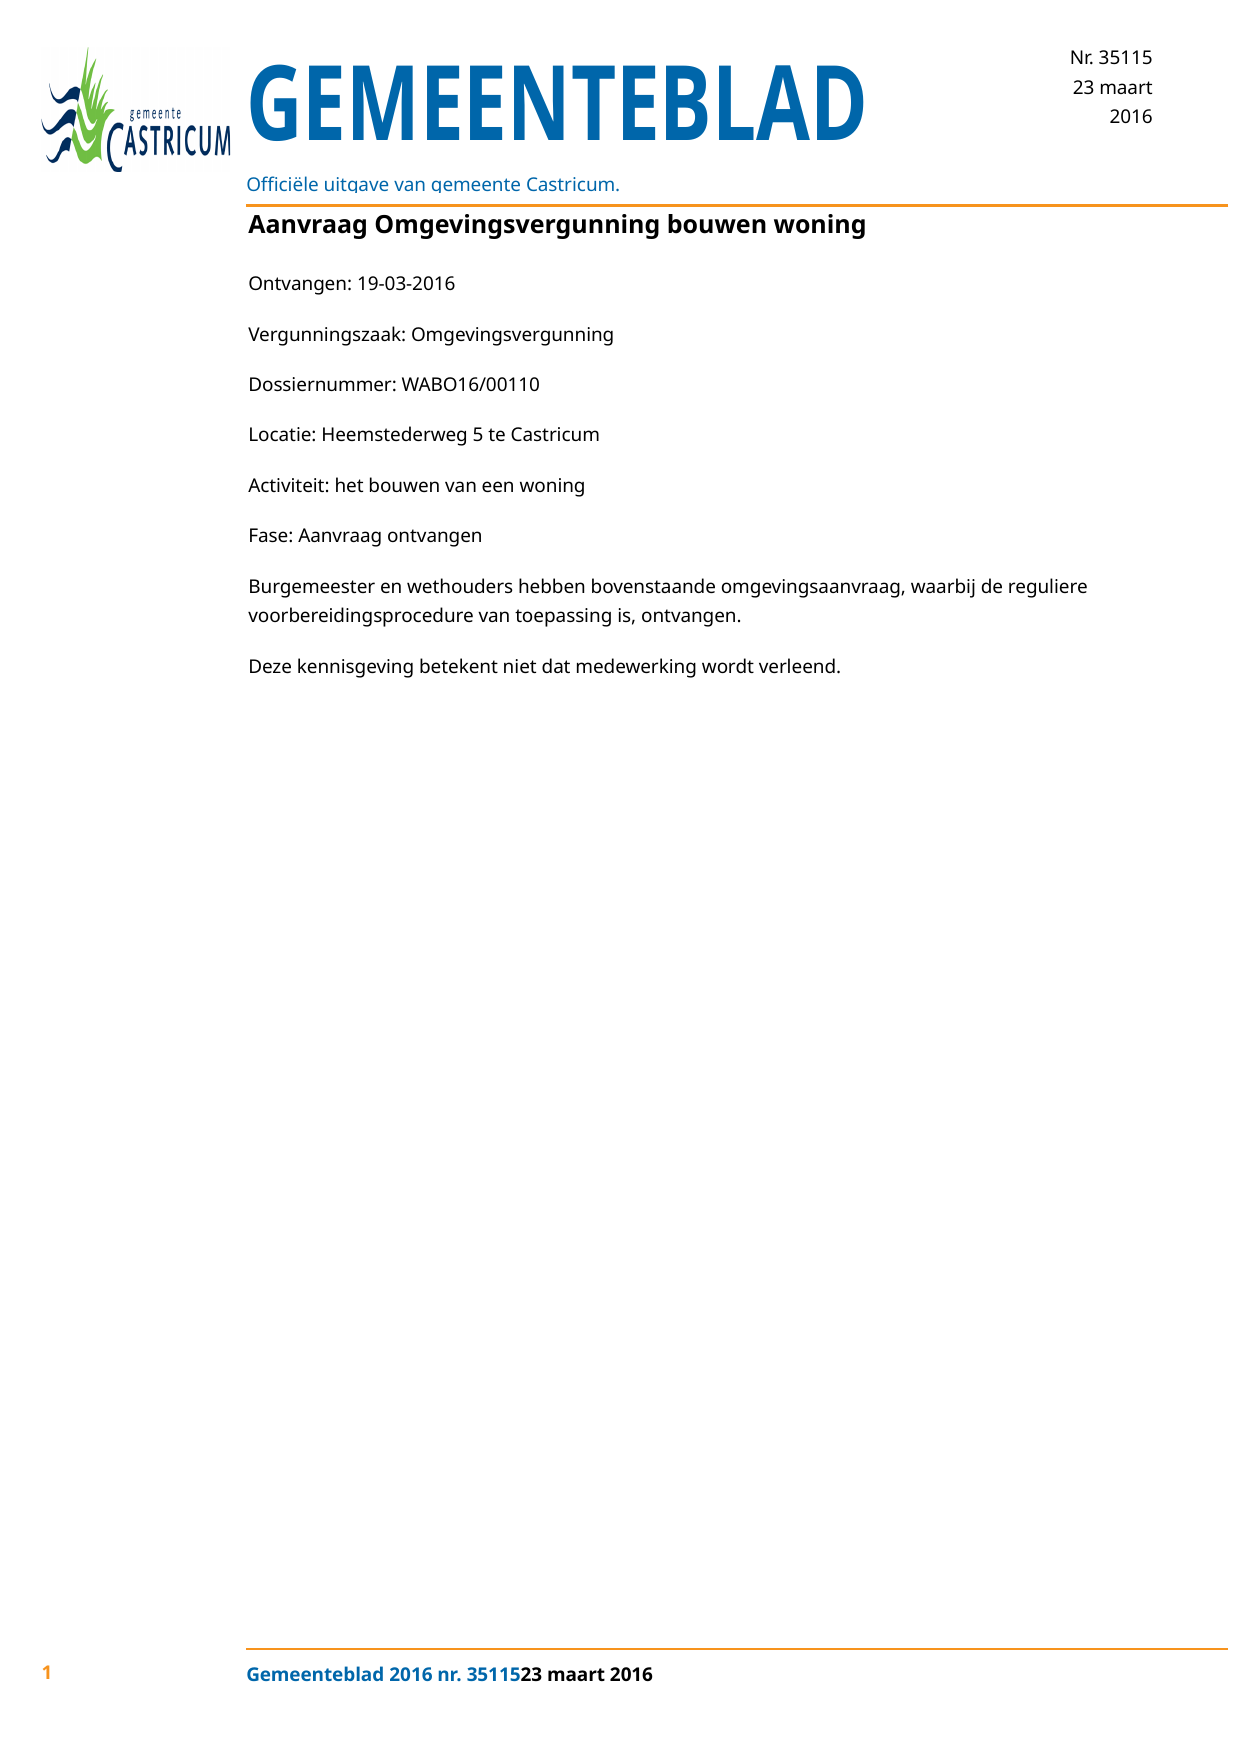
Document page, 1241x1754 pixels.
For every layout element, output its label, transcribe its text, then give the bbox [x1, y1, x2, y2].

text Locatie: Heemstederweg 5 te Castricum [248, 422, 1152, 447]
text Burgemeester en wethouders hebben bovenstaande omgevingsaanvraag, waarbij de reguliere voorbereidingsprocedure van toepassing is, ontvangen. [248, 573, 1152, 628]
text Vergunningszaak: Omgevingsvergunning [248, 321, 1152, 346]
text Aanvraag Omgevingsvergunning bouwen woning [248, 207, 1152, 241]
text Dossiernummer: WABO16/00110 [248, 371, 1152, 397]
text Deze kennisgeving betekent niet dat medewerking wordt verleend. [248, 653, 1152, 678]
text Ontvangen: 19-03-2016 [248, 270, 1152, 296]
picture [41, 47, 231, 172]
text Fase: Aanvraag ontvangen [248, 522, 1152, 548]
text Activiteit: het bouwen van een woning [248, 472, 1152, 498]
